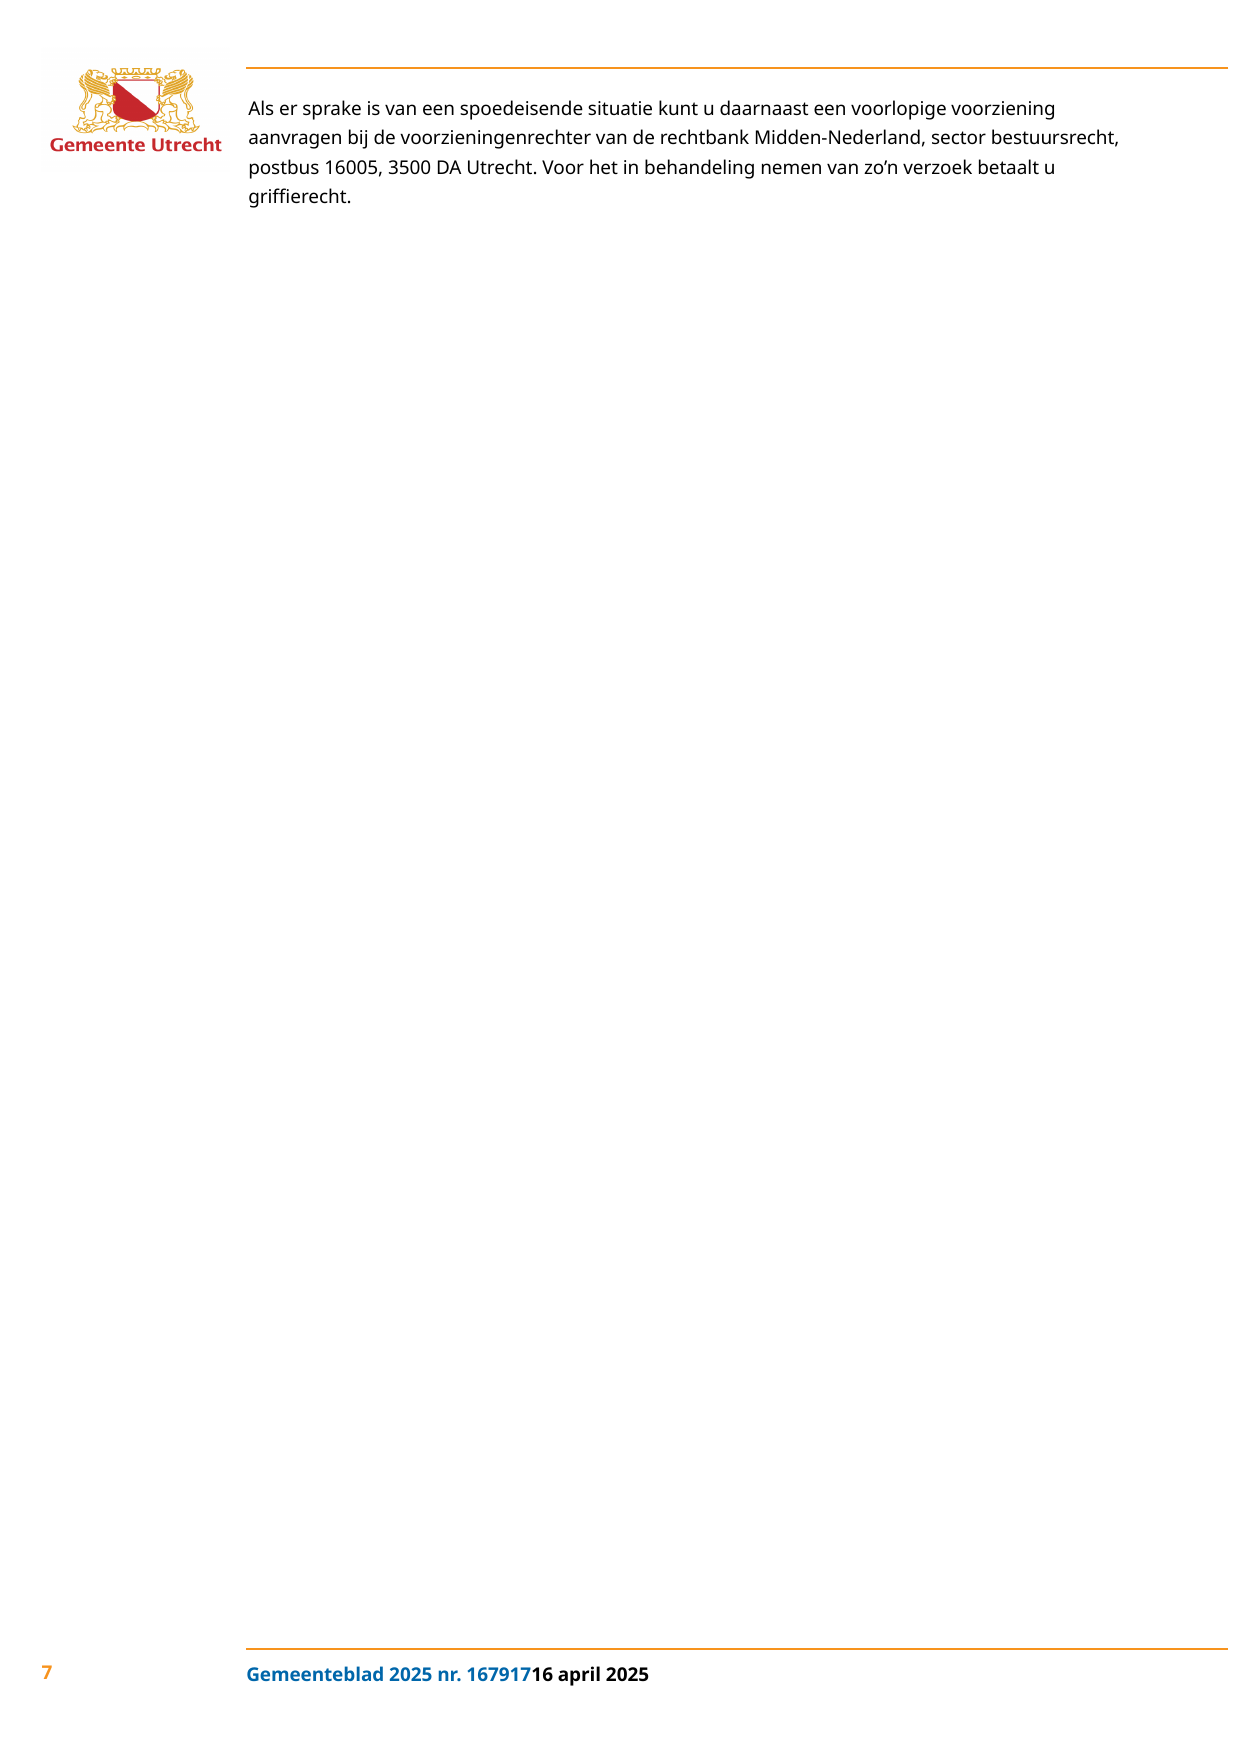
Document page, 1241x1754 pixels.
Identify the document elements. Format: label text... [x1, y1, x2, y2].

picture [41, 47, 231, 172]
text Als er sprake is van een spoedeisende situatie kunt u daarnaast een voorlopige voorziening aanvragen bij de voorzieningenrechter van de rechtbank Midden-Nederland, sector bestuursrecht, postbus 16005, 3500 DA Utrecht. Voor het in behandeling nemen van zo’n verzoek betaalt u griffierecht. [248, 95, 1152, 209]
